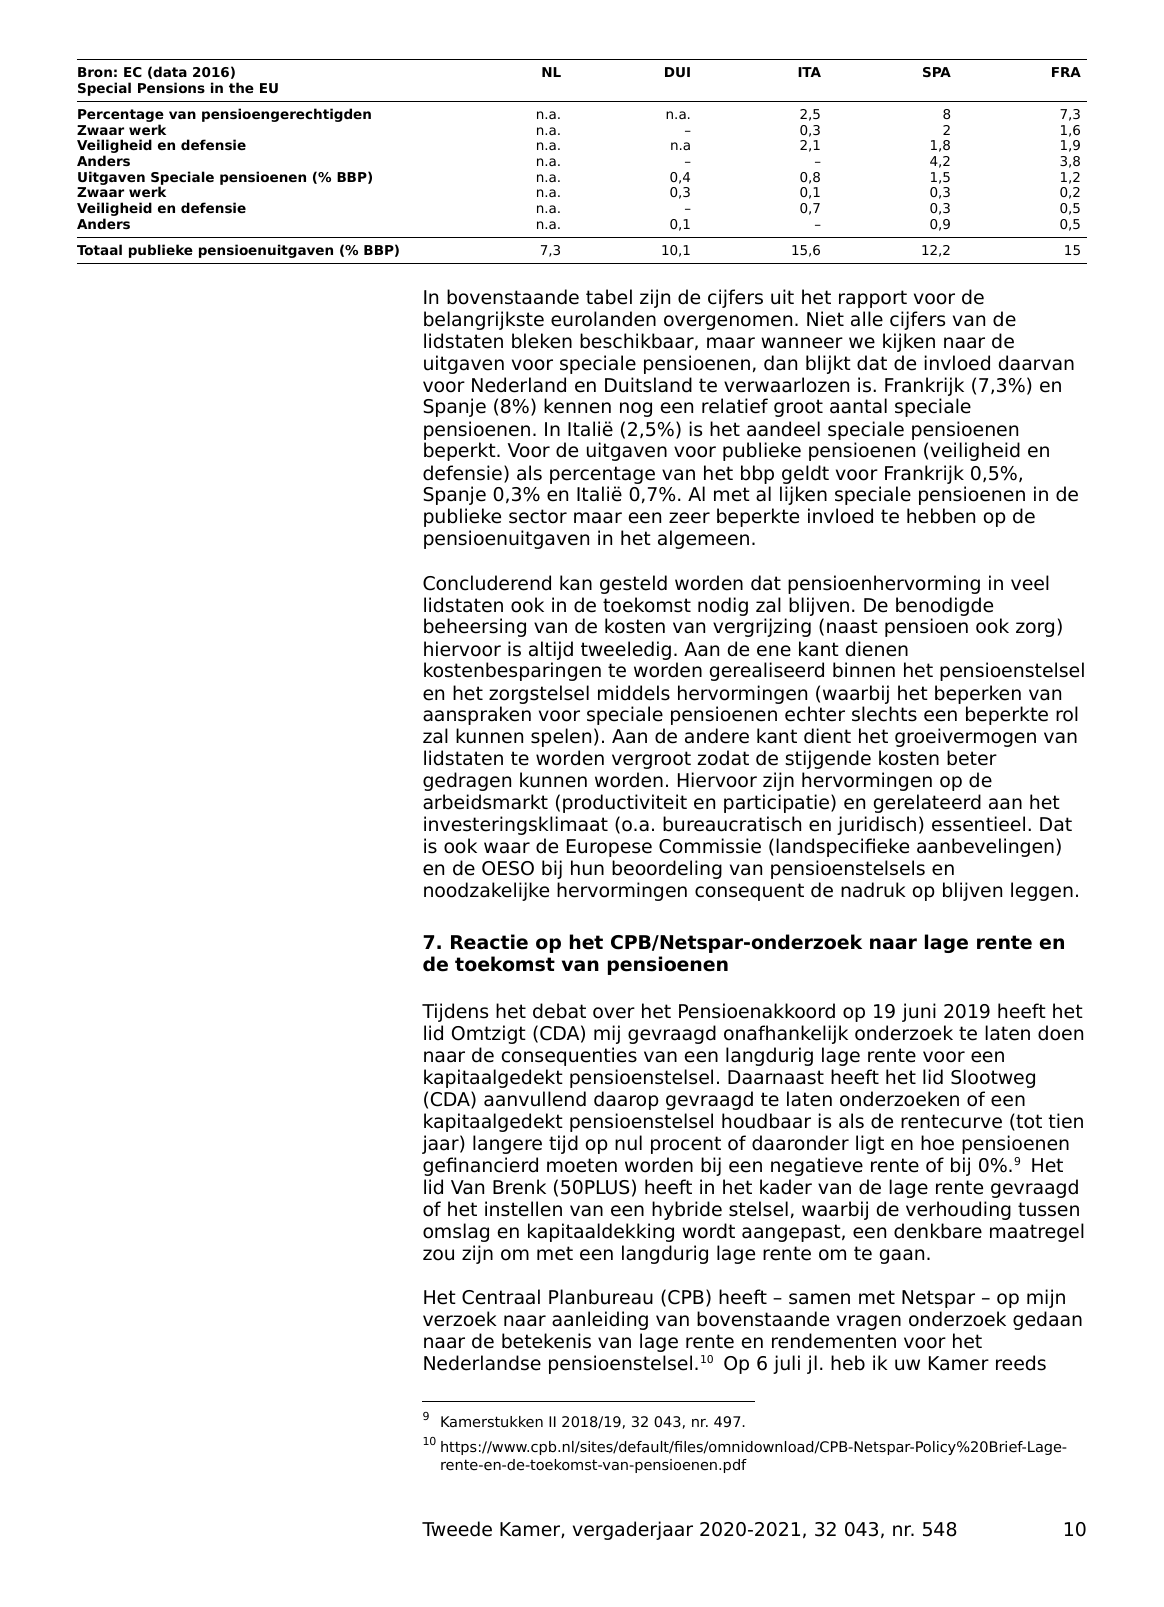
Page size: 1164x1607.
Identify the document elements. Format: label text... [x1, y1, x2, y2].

table_cell Anders [77, 154, 437, 169]
table_cell 2,1 [697, 138, 827, 154]
table_cell 10,1 [567, 238, 697, 263]
table_cell n.a. [437, 201, 567, 217]
table_cell n.a. [437, 102, 567, 122]
table_cell n.a. [437, 217, 567, 237]
table_cell Veiligheid en defensie [77, 201, 437, 217]
table_cell 1,6 [957, 123, 1087, 138]
text https://www.cpb.nl/sites/default/files/omnidownload/CPB-Netspar-Policy%20Brief-Lage-rente-en-de-toekomst-van-pensioenen.pdf [422, 1435, 1087, 1474]
table_cell 0,3 [697, 123, 827, 138]
table_cell 7,3 [957, 102, 1087, 122]
table_cell n.a. [567, 102, 697, 122]
table_cell Veiligheid en defensie [77, 138, 437, 154]
table_header DUI [567, 60, 697, 101]
table_cell 0,1 [567, 217, 697, 237]
table_cell Zwaar werk [77, 185, 437, 201]
table_cell n.a. [437, 123, 567, 138]
text In bovenstaande tabel zijn de cijfers uit het rapport voor de belangrijkste eurolanden overgenomen. Niet alle cijfers van de lidstaten bleken beschikbaar, maar wanneer we kijken naar de uitgaven voor speciale pensioenen, dan blijkt dat de invloed daarvan voor Nederland en Duitsland te verwaarlozen is. Frankrijk (7,3%) en Spanje (8%) kennen nog een relatief groot aantal speciale pensioenen. In Italië (2,5%) is het aandeel speciale pensioenen beperkt. Voor de uitgaven voor publieke pensioenen (veiligheid en defensie) als percentage van het bbp geldt voor Frankrijk 0,5%, Spanje 0,3% en Italië 0,7%. Al met al lijken speciale pensioenen in de publieke sector maar een zeer beperkte invloed te hebben op de pensioenuitgaven in het algemeen. [422, 287, 1087, 550]
table_cell Uitgaven Speciale pensioenen (% BBP) [77, 170, 437, 185]
table_cell 0,3 [567, 185, 697, 201]
table_cell 0,5 [957, 217, 1087, 237]
table_cell Anders [77, 217, 437, 237]
table_cell 8 [827, 102, 957, 122]
text Concluderend kan gesteld worden dat pensioenhervorming in veel lidstaten ook in de toekomst nodig zal blijven. De benodigde beheersing van de kosten van vergrijzing (naast pensioen ook zorg) hiervoor is altijd tweeledig. Aan de ene kant dienen kostenbesparingen te worden gerealiseerd binnen het pensioenstelsel en het zorgstelsel middels hervormingen (waarbij het beperken van aanspraken voor speciale pensioenen echter slechts een beperkte rol zal kunnen spelen). Aan de andere kant dient het groeivermogen van lidstaten te worden vergroot zodat de stijgende kosten beter gedragen kunnen worden. Hiervoor zijn hervormingen op de arbeidsmarkt (productiviteit en participatie) en gerelateerd aan het investeringsklimaat (o.a. bureaucratisch en juridisch) essentieel. Dat is ook waar de Europese Commissie (landspecifieke aanbevelingen) en de OESO bij hun beoordeling van pensioenstelsels en noodzakelijke hervormingen consequent de nadruk op blijven leggen. [422, 572, 1087, 902]
table_cell – [697, 154, 827, 169]
text Het Centraal Planbureau (CPB) heeft – samen met Netspar – op mijn verzoek naar aanleiding van bovenstaande vragen onderzoek gedaan naar de betekenis van lage rente en rendementen voor het Nederlandse pensioenstelsel. Op 6 juli jl. heb ik uw Kamer reeds [422, 1287, 1087, 1375]
table_cell 0,5 [957, 201, 1087, 217]
table_cell 0,3 [827, 185, 957, 201]
table_cell 0,3 [827, 201, 957, 217]
table_header ITA [697, 60, 827, 101]
table_cell – [567, 201, 697, 217]
table_cell – [567, 154, 697, 169]
table_cell n.a. [437, 154, 567, 169]
table_cell 0,9 [827, 217, 957, 237]
table_header FRA [957, 60, 1087, 101]
table_cell n.a. [437, 170, 567, 185]
table_cell 12,2 [827, 238, 957, 263]
table_cell 0,1 [697, 185, 827, 201]
table_cell 3,8 [957, 154, 1087, 169]
table_cell 0,8 [697, 170, 827, 185]
table_cell 4,2 [827, 154, 957, 169]
table_cell 1,2 [957, 170, 1087, 185]
table_cell Percentage van pensioengerechtigden [77, 102, 437, 122]
table_cell n.a. [437, 185, 567, 201]
table_header SPA [827, 60, 957, 101]
table_cell n.a [567, 138, 697, 154]
table_cell 0,2 [957, 185, 1087, 201]
table_cell – [567, 123, 697, 138]
table_cell 1,9 [957, 138, 1087, 154]
table_cell 2 [827, 123, 957, 138]
table_cell n.a. [437, 138, 567, 154]
text Kamerstukken II 2018/19, 32 043, nr. 497. [422, 1410, 1087, 1432]
table_cell Totaal publieke pensioenuitgaven (% BBP) [77, 238, 437, 263]
subtitle 7. Reactie op het CPB/Netspar-onderzoek naar lage rente en de toekomst van pensioenen [422, 932, 1087, 976]
table_cell 0,4 [567, 170, 697, 185]
table_cell 7,3 [437, 238, 567, 263]
text Tijdens het debat over het Pensioenakkoord op 19 juni 2019 heeft het lid Omtzigt (CDA) mij gevraagd onafhankelijk onderzoek te laten doen naar de consequenties van een langdurig lage rente voor een kapitaalgedekt pensioenstelsel. Daarnaast heeft het lid Slootweg (CDA) aanvullend daarop gevraagd te laten onderzoeken of een kapitaalgedekt pensioenstelsel houdbaar is als de rentecurve (tot tien jaar) langere tijd op nul procent of daaronder ligt en hoe pensioenen gefinancierd moeten worden bij een negatieve rente of bij 0%. Het lid Van Brenk (50PLUS) heeft in het kader van de lage rente gevraagd of het instellen van een hybride stelsel, waarbij de verhouding tussen omslag en kapitaaldekking wordt aangepast, een denkbare maatregel zou zijn om met een langdurig lage rente om te gaan. [422, 1001, 1087, 1265]
table_cell – [697, 217, 827, 237]
table_header NL [437, 60, 567, 101]
table_cell 1,8 [827, 138, 957, 154]
table_cell 0,7 [697, 201, 827, 217]
table_cell 15 [957, 238, 1087, 263]
table_cell Zwaar werk [77, 123, 437, 138]
table_cell 2,5 [697, 102, 827, 122]
table_cell 1,5 [827, 170, 957, 185]
table_cell 15,6 [697, 238, 827, 263]
table_header Bron: EC (data 2016) Special Pensions in the EU [77, 60, 437, 101]
